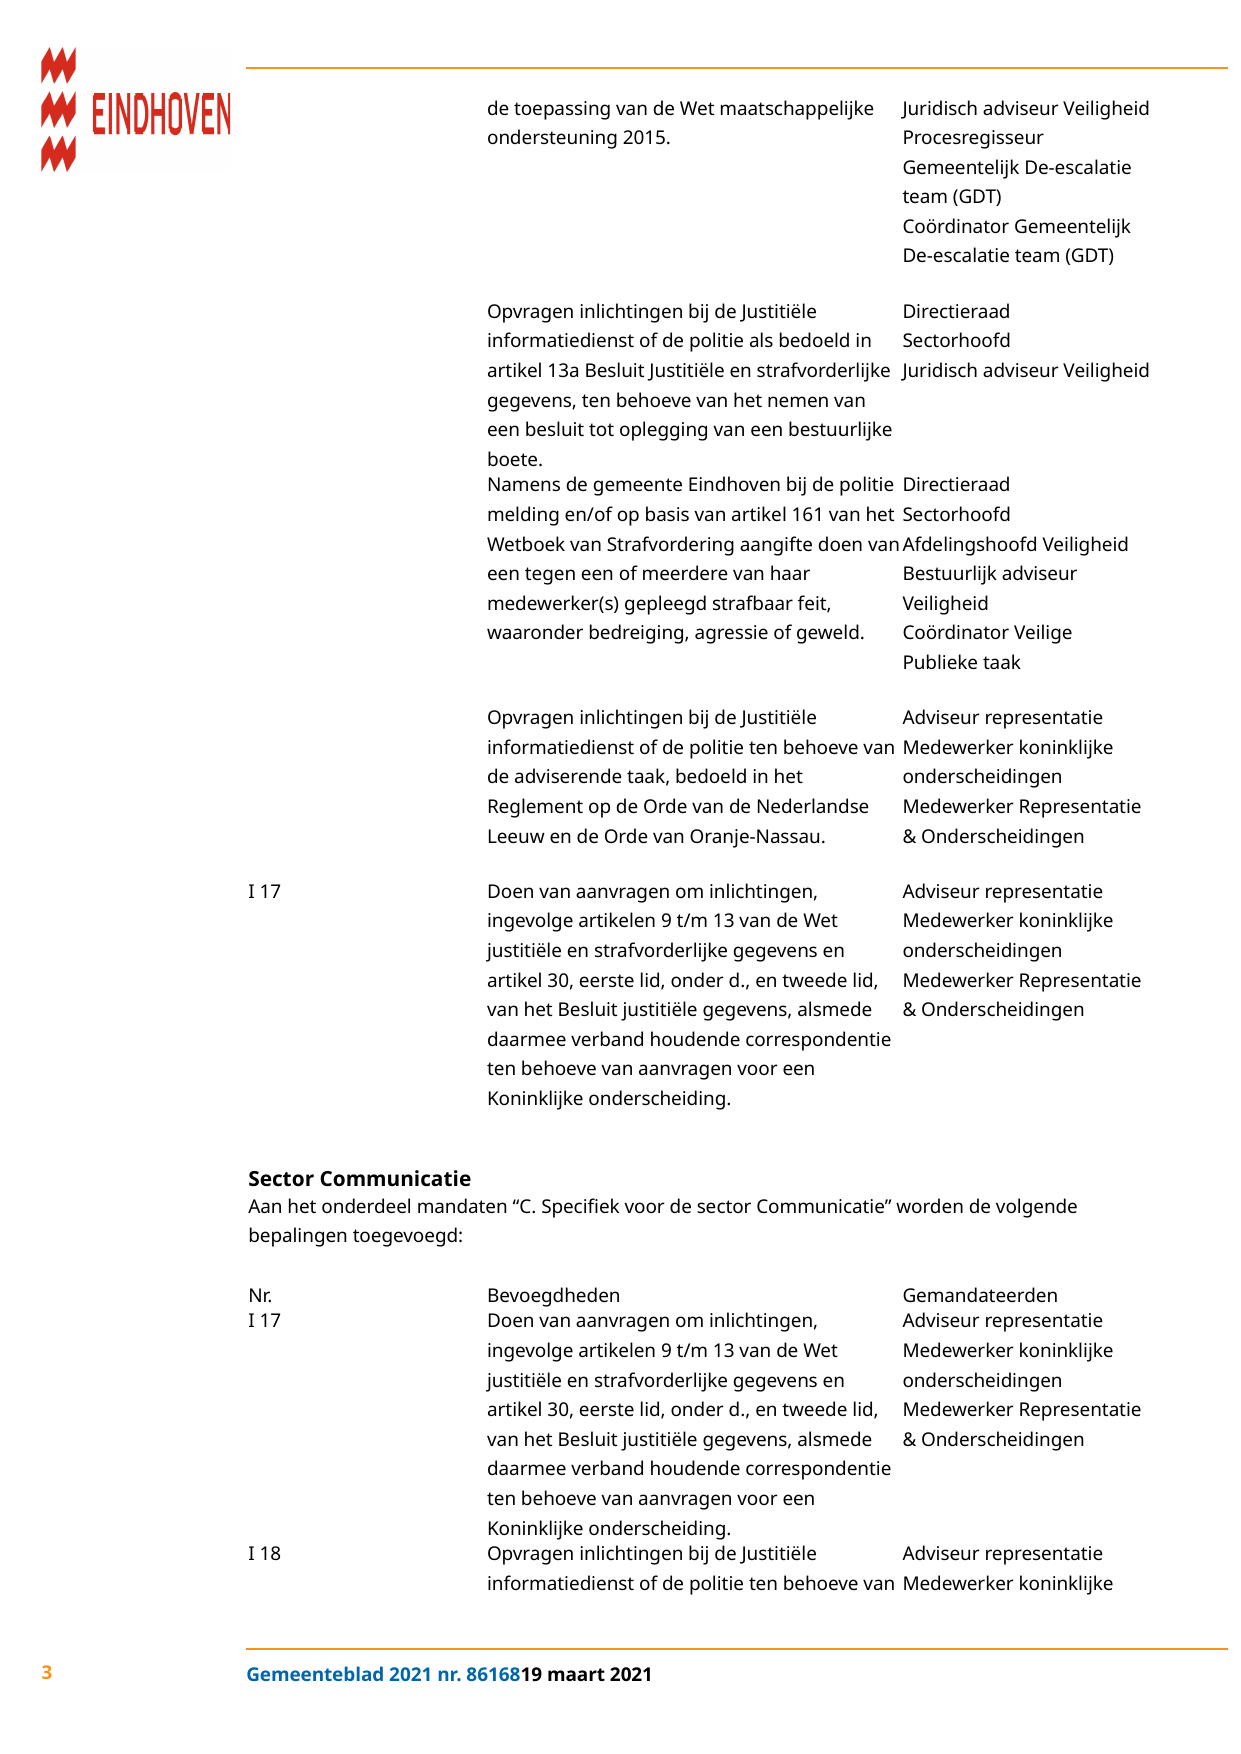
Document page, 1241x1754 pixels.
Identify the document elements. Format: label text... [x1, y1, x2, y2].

table_cell I 18 [248, 1540, 487, 1596]
text Aan het onderdeel mandaten “C. Specifiek voor de sector Communicatie” worden de volgende bepalingen toegevoegd: [248, 1193, 1152, 1248]
table_header Nr. [248, 1282, 487, 1308]
table_cell [248, 472, 487, 704]
table_cell Adviseur representatie Medewerker koninklijke onderscheidingen Medewerker Representatie & Onderscheidingen [902, 878, 1152, 1111]
table_cell Juridisch adviseur Veiligheid Procesregisseur Gemeentelijk De-escalatie team (GDT) Coördinator Gemeentelijk De-escalatie team (GDT) [902, 95, 1152, 298]
table_cell [248, 298, 487, 472]
table_cell Opvragen inlichtingen bij de Justitiële informatiedienst of de politie ten behoeve van [487, 1540, 902, 1596]
table_cell I 17 [248, 1308, 487, 1540]
table_cell Doen van aanvragen om inlichtingen, ingevolge artikelen 9 t/m 13 van de Wet justitiële en strafvorderlijke gegevens en artikel 30, eerste lid, onder d., en tweede lid, van het Besluit justitiële gegevens, alsmede daarmee verband houdende correspondentie ten behoeve van aanvragen voor een Koninklijke onderscheiding. [487, 1308, 902, 1540]
table_header Gemandateerden [902, 1282, 1152, 1308]
table_cell Opvragen inlichtingen bij de Justitiële informatiedienst of de politie ten behoeve van de adviserende taak, bedoeld in het Reglement op de Orde van de Nederlandse Leeuw en de Orde van Oranje-Nassau. [487, 705, 902, 878]
table_cell I 17 [248, 878, 487, 1111]
text Sector Communicatie [248, 1164, 1152, 1193]
table_cell Opvragen inlichtingen bij de Justitiële informatiedienst of de politie als bedoeld in artikel 13a Besluit Justitiële en strafvorderlijke gegevens, ten behoeve van het nemen van een besluit tot oplegging van een bestuurlijke boete. [487, 298, 902, 472]
table_cell Directieraad Sectorhoofd Juridisch adviseur Veiligheid [902, 298, 1152, 472]
table_cell [248, 95, 487, 298]
table_cell [248, 705, 487, 878]
table_cell Doen van aanvragen om inlichtingen, ingevolge artikelen 9 t/m 13 van de Wet justitiële en strafvorderlijke gegevens en artikel 30, eerste lid, onder d., en tweede lid, van het Besluit justitiële gegevens, alsmede daarmee verband houdende correspondentie ten behoeve van aanvragen voor een Koninklijke onderscheiding. [487, 878, 902, 1111]
table_cell Adviseur representatie Medewerker koninklijke onderscheidingen Medewerker Representatie & Onderscheidingen [902, 705, 1152, 878]
table_cell Adviseur representatie Medewerker koninklijke onderscheidingen Medewerker Representatie & Onderscheidingen [902, 1308, 1152, 1540]
table_header Bevoegdheden [487, 1282, 902, 1308]
table_cell Directieraad Sectorhoofd Afdelingshoofd Veiligheid Bestuurlijk adviseur Veiligheid Coördinator Veilige Publieke taak [902, 472, 1152, 704]
table_cell Adviseur representatie Medewerker koninklijke [902, 1540, 1152, 1596]
table_cell Namens de gemeente Eindhoven bij de politie melding en/of op basis van artikel 161 van het Wetboek van Strafvordering aangifte doen van een tegen een of meerdere van haar medewerker(s) gepleegd strafbaar feit, waaronder bedreiging, agressie of geweld. [487, 472, 902, 704]
picture [41, 47, 231, 172]
table_cell de toepassing van de Wet maatschappelijke ondersteuning 2015. [487, 95, 902, 298]
